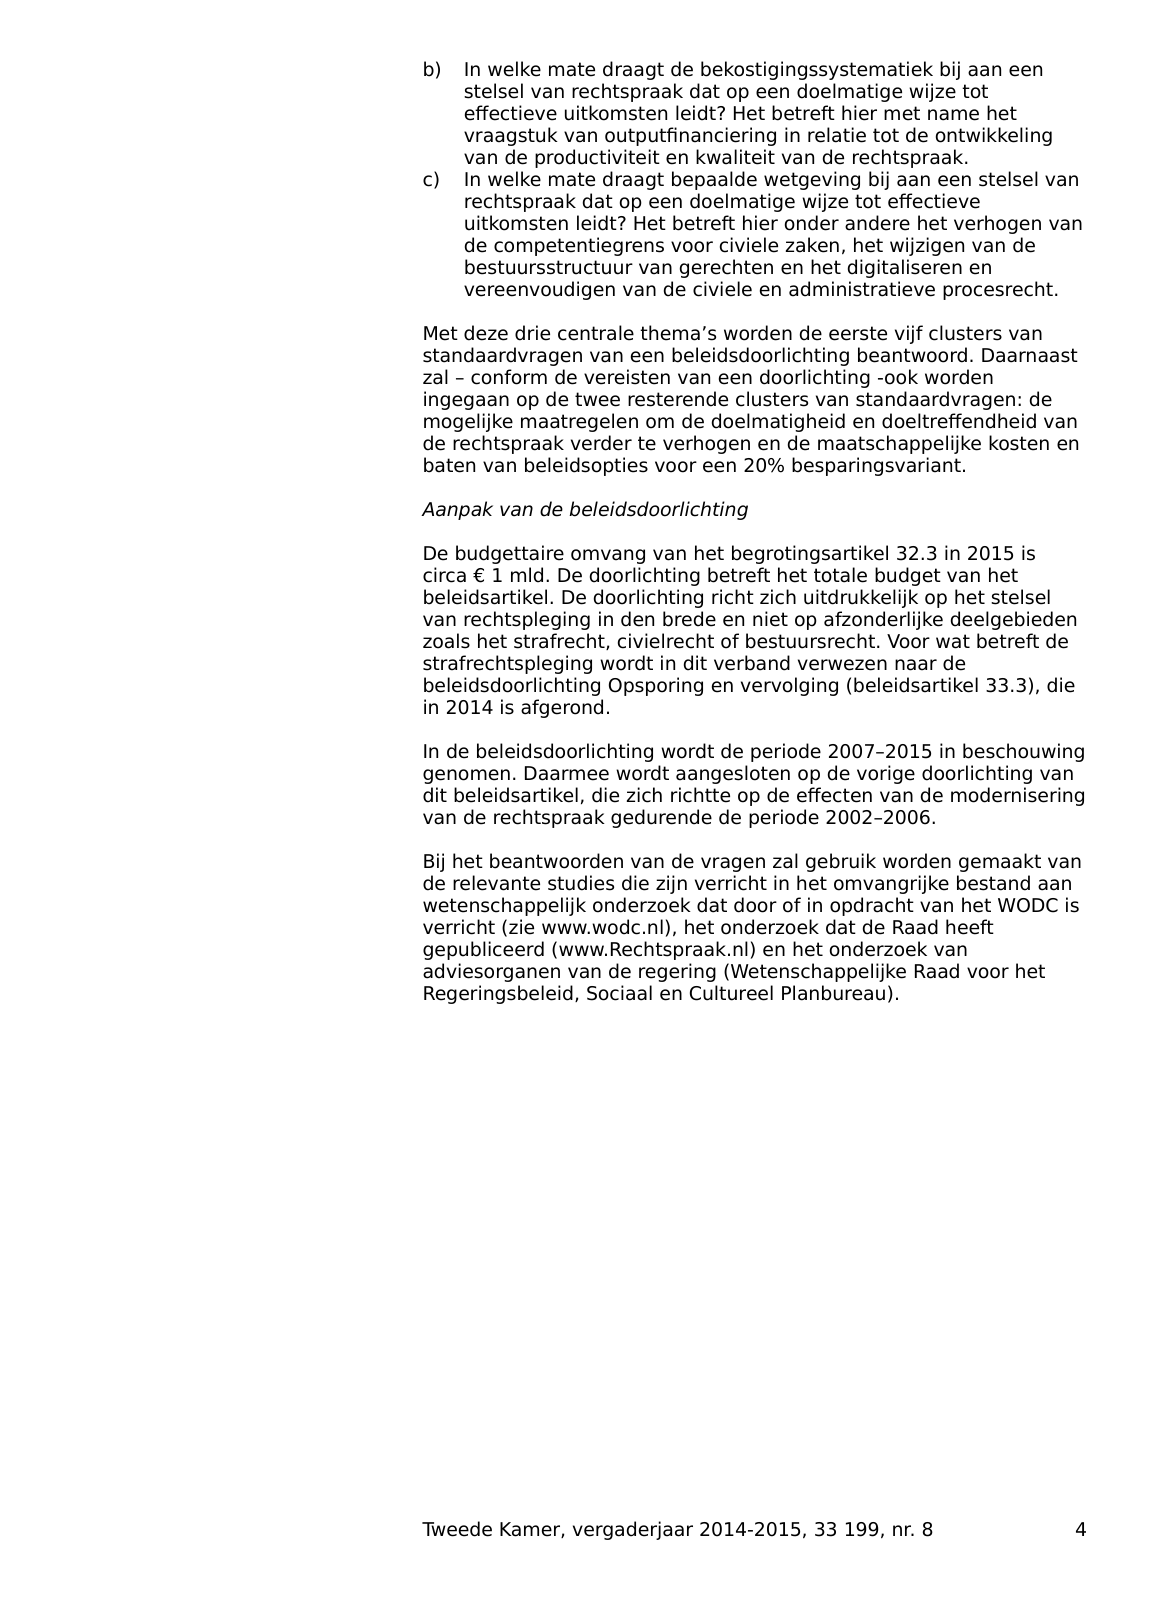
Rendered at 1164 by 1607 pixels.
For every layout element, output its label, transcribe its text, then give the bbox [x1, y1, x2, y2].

subtitle Aanpak van de beleidsdoorlichting [422, 499, 1087, 521]
text Met deze drie centrale thema’s worden de eerste vijf clusters van standaardvragen van een beleidsdoorlichting beantwoord. Daarnaast zal – conform de vereisten van een doorlichting -ook worden ingegaan op de twee resterende clusters van standaardvragen: de mogelijke maatregelen om de doelmatigheid en doeltreffendheid van de rechtspraak verder te verhogen en de maatschappelijke kosten en baten van beleidsopties voor een 20% besparingsvariant. [422, 323, 1087, 477]
text c) In welke mate draagt bepaalde wetgeving bij aan een stelsel van rechtspraak dat op een doelmatige wijze tot effectieve uitkomsten leidt? Het betreft hier onder andere het verhogen van de competentiegrens voor civiele zaken, het wijzigen van de bestuursstructuur van gerechten en het digitaliseren en vereenvoudigen van de civiele en administratieve procesrecht. [422, 169, 1087, 301]
text De budgettaire omvang van het begrotingsartikel 32.3 in 2015 is circa € 1 mld. De doorlichting betreft het totale budget van het beleidsartikel. De doorlichting richt zich uitdrukkelijk op het stelsel van rechtspleging in den brede en niet op afzonderlijke deelgebieden zoals het strafrecht, civielrecht of bestuursrecht. Voor wat betreft de strafrechtspleging wordt in dit verband verwezen naar de beleidsdoorlichting Opsporing en vervolging (beleidsartikel 33.3), die in 2014 is afgerond. [422, 543, 1087, 719]
text b) In welke mate draagt de bekostigingssystematiek bij aan een stelsel van rechtspraak dat op een doelmatige wijze tot effectieve uitkomsten leidt? Het betreft hier met name het vraagstuk van outputfinanciering in relatie tot de ontwikkeling van de productiviteit en kwaliteit van de rechtspraak. [422, 59, 1087, 169]
text In de beleidsdoorlichting wordt de periode 2007–2015 in beschouwing genomen. Daarmee wordt aangesloten op de vorige doorlichting van dit beleidsartikel, die zich richtte op de effecten van de modernisering van de rechtspraak gedurende de periode 2002–2006. [422, 741, 1087, 829]
text Bij het beantwoorden van de vragen zal gebruik worden gemaakt van de relevante studies die zijn verricht in het omvangrijke bestand aan wetenschappelijk onderzoek dat door of in opdracht van het WODC is verricht (zie www.wodc.nl), het onderzoek dat de Raad heeft gepubliceerd (www.Rechtspraak.nl) en het onderzoek van adviesorganen van de regering (Wetenschappelijke Raad voor het Regeringsbeleid, Sociaal en Cultureel Planbureau). [422, 851, 1087, 1005]
